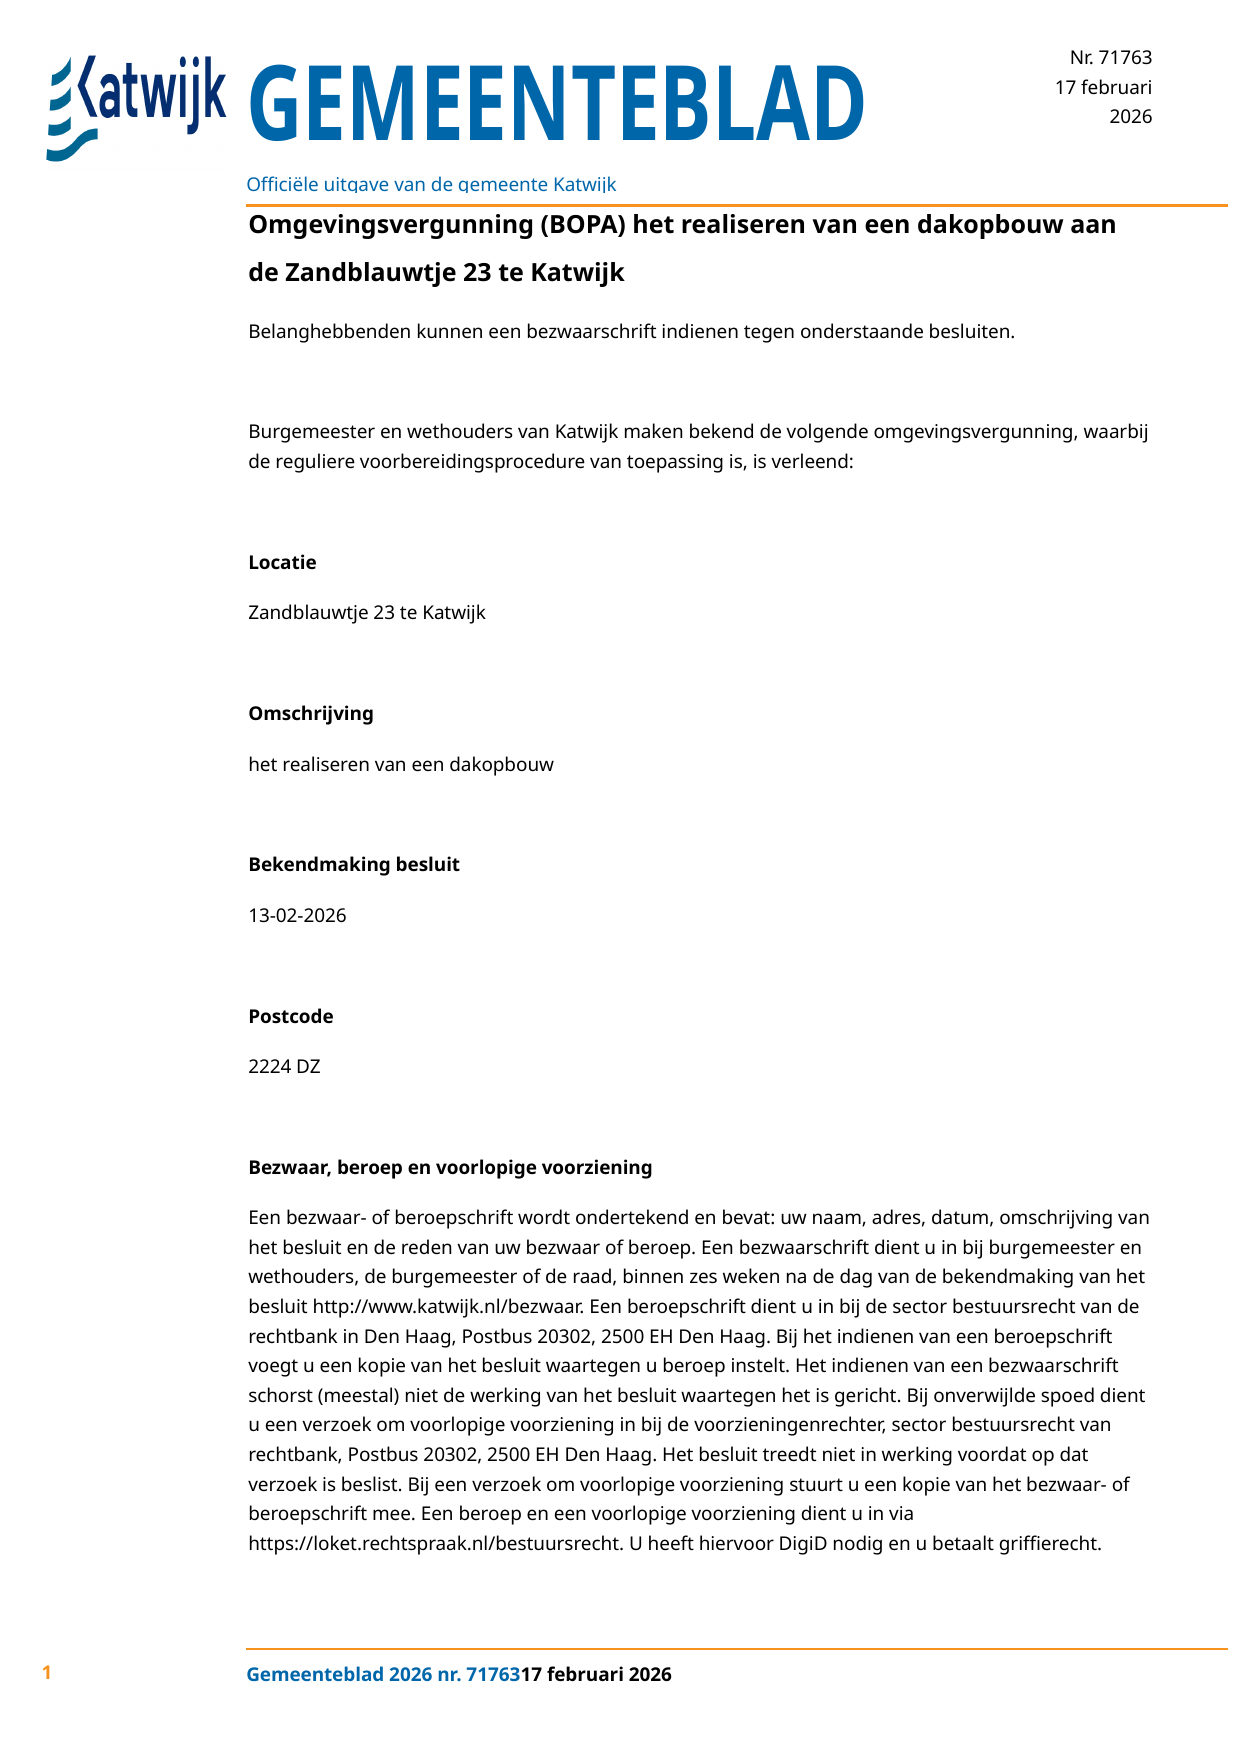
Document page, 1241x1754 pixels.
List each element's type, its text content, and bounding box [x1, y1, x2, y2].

text Zandblauwtje 23 te Katwijk [248, 599, 1152, 625]
text 2224 DZ [248, 1053, 1152, 1079]
picture [41, 47, 231, 172]
text Belanghebbenden kunnen een bezwaarschrift indienen tegen onderstaande besluiten. [248, 318, 1152, 344]
text het realiseren van een dakopbouw [248, 751, 1152, 777]
text Omschrijving [248, 700, 1152, 726]
text Bekendmaking besluit [248, 852, 1152, 877]
text Burgemeester en wethouders van Katwijk maken bekend de volgende omgevingsvergunning, waarbij de reguliere voorbereidingsprocedure van toepassing is, is verleend: [248, 419, 1152, 474]
text Bezwaar, beroep en voorlopige voorziening [248, 1154, 1152, 1180]
text 13-02-2026 [248, 902, 1152, 928]
text Locatie [248, 549, 1152, 575]
text Postcode [248, 1003, 1152, 1029]
text Omgevingsvergunning (BOPA) het realiseren van een dakopbouw aan de Zandblauwtje 23 te Katwijk [248, 207, 1152, 288]
text Een bezwaar- of beroepschrift wordt ondertekend en bevat: uw naam, adres, datum, omschrijving van het besluit en de reden van uw bezwaar of beroep. Een bezwaarschrift dient u in bij burgemeester en wethouders, de burgemeester of de raad, binnen zes weken na de dag van de bekendmaking van het besluit http://www.katwijk.nl/bezwaar. Een beroepschrift dient u in bij de sector bestuursrecht van de rechtbank in Den Haag, Postbus 20302, 2500 EH Den Haag. Bij het indienen van een beroepschrift voegt u een kopie van het besluit waartegen u beroep instelt. Het indienen van een bezwaarschrift schorst (meestal) niet de werking van het besluit waartegen het is gericht. Bij onverwijlde spoed dient u een verzoek om voorlopige voorziening in bij de voorzieningenrechter, sector bestuursrecht van rechtbank, Postbus 20302, 2500 EH Den Haag. Het besluit treedt niet in werking voordat op dat verzoek is beslist. Bij een verzoek om voorlopige voorziening stuurt u een kopie van het bezwaar- of beroepschrift mee. Een beroep en een voorlopige voorziening dient u in via https://loket.rechtspraak.nl/bestuursrecht. U heeft hiervoor DigiD nodig en u betaalt griffierecht. [248, 1204, 1152, 1556]
